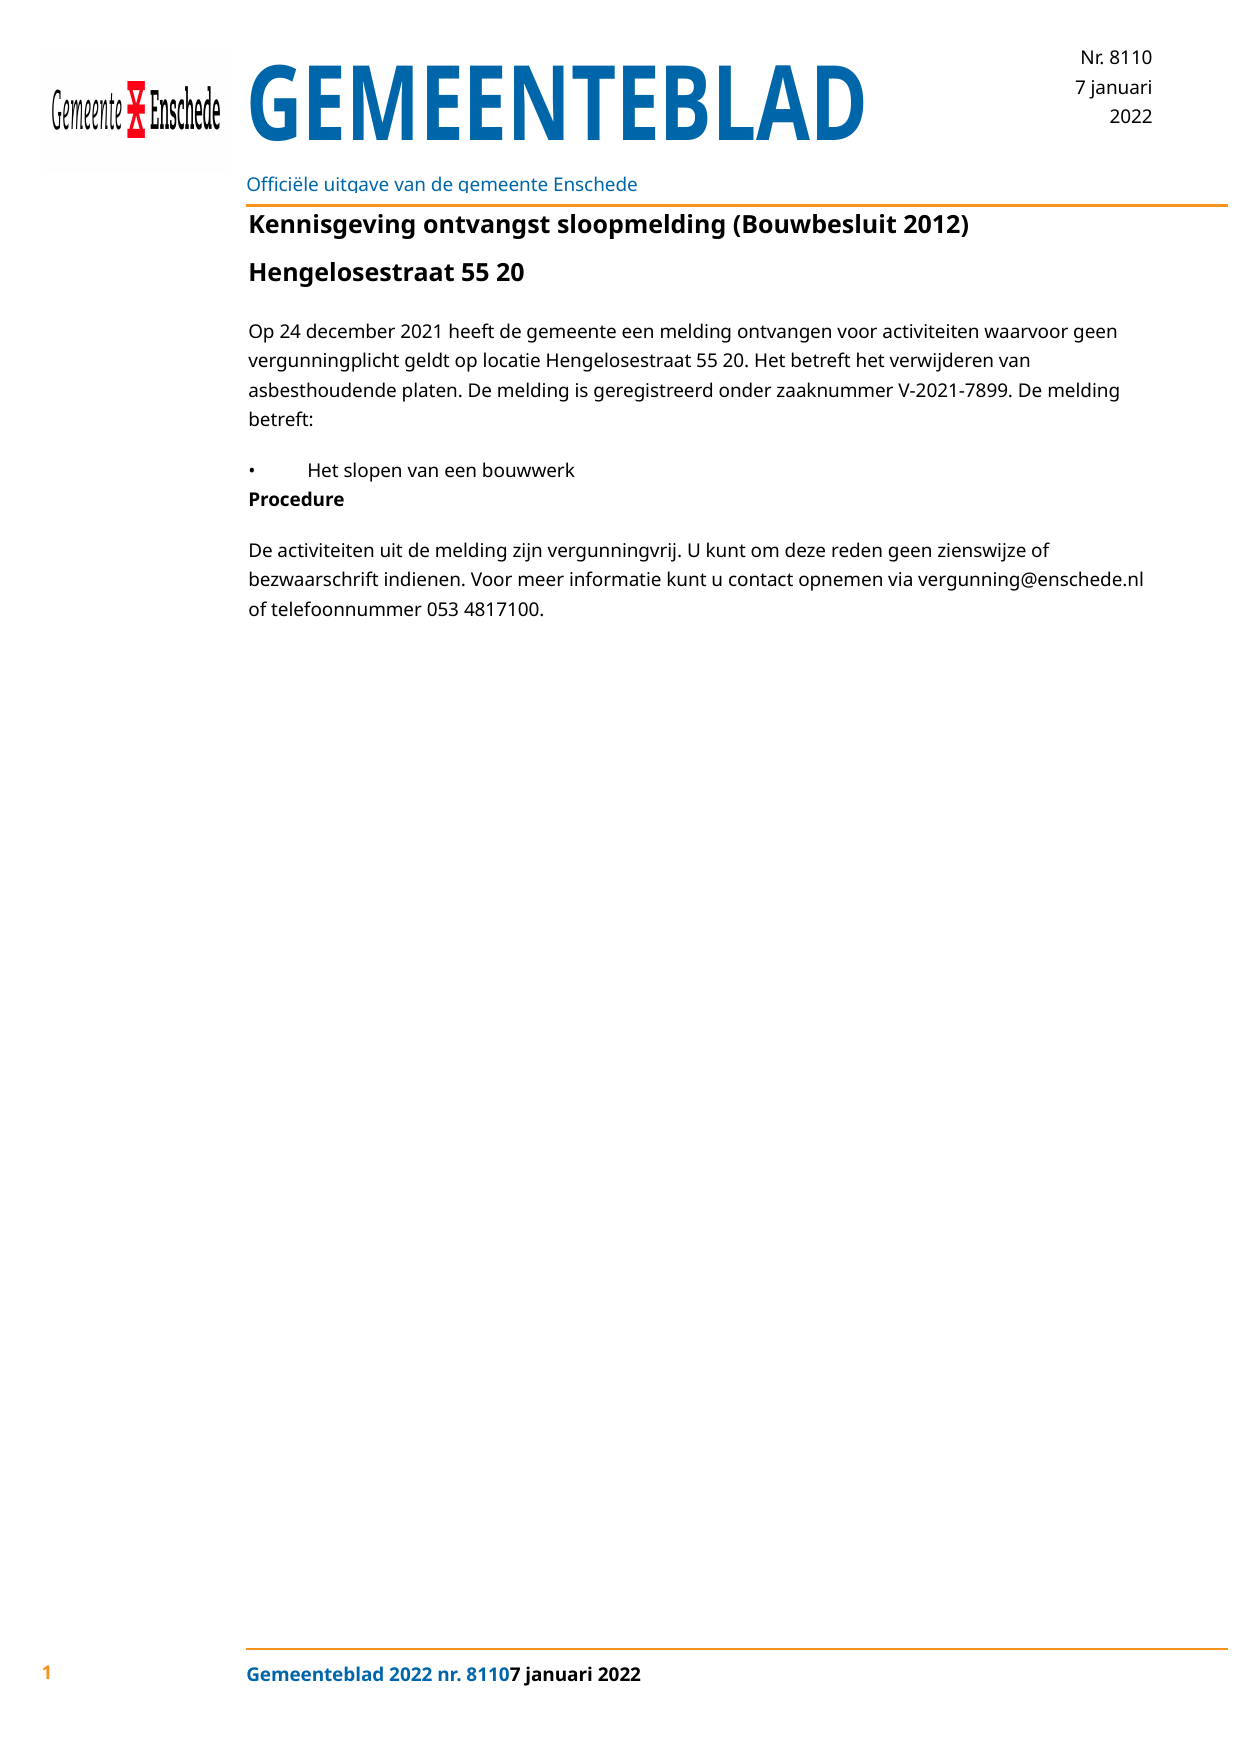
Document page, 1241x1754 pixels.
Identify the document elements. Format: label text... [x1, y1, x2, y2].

text Procedure [248, 487, 1152, 512]
text De activiteiten uit de melding zijn vergunningvrij. U kunt om deze reden geen zienswijze of bezwaarschrift indienen. Voor meer informatie kunt u contact opnemen via vergunning@enschede.nl of telefoonnummer 053 4817100. [248, 537, 1152, 622]
text Op 24 december 2021 heeft de gemeente een melding ontvangen voor activiteiten waarvoor geen vergunningplicht geldt op locatie Hengelosestraat 55 20. Het betreft het verwijderen van asbesthoudende platen. De melding is geregistreerd onder zaaknummer V-2021-7899. De melding betreft: [248, 318, 1152, 432]
text Kennisgeving ontvangst sloopmelding (Bouwbesluit 2012) Hengelosestraat 55 20 [248, 207, 1152, 288]
picture [41, 47, 231, 172]
list Het slopen van een bouwwerk [248, 457, 1152, 483]
